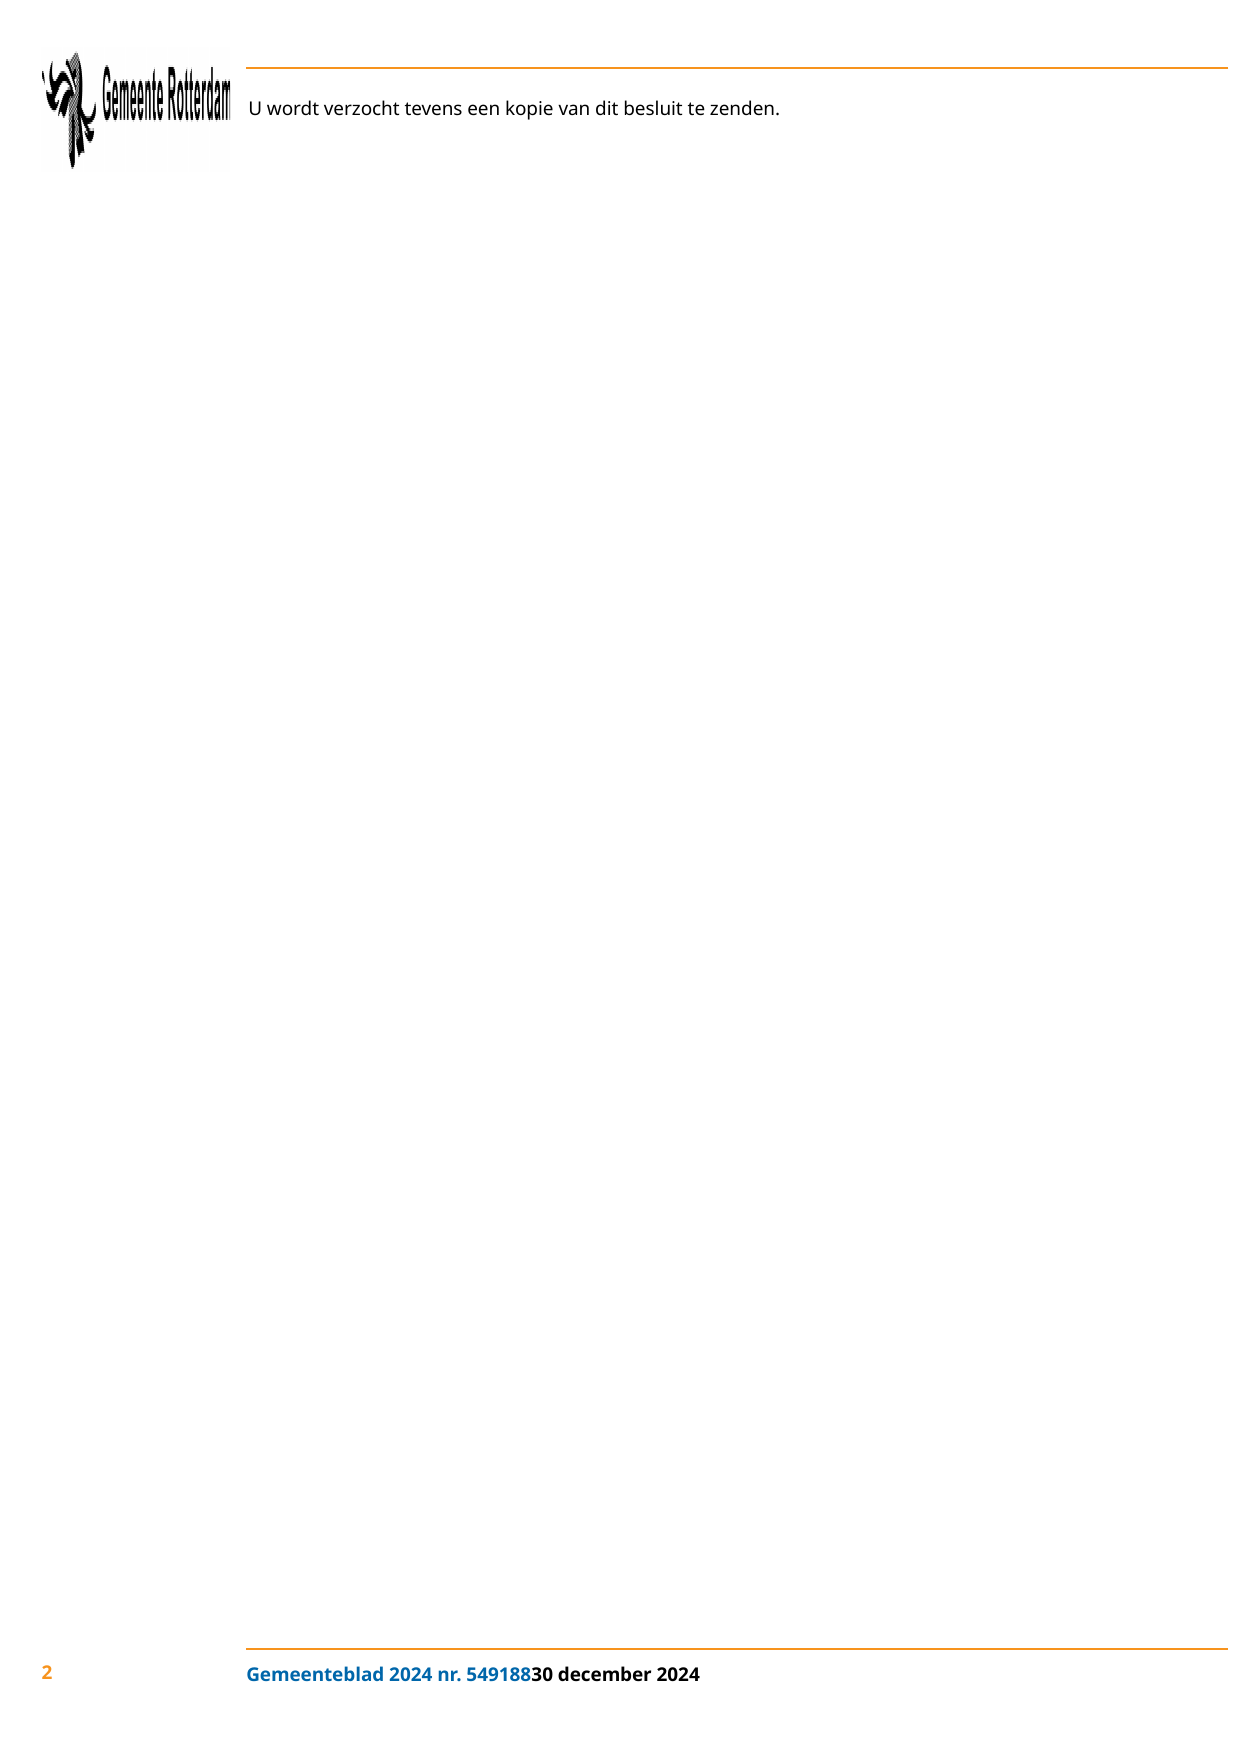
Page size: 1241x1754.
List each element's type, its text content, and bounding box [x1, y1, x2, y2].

picture [41, 47, 231, 172]
text U wordt verzocht tevens een kopie van dit besluit te zenden. [248, 95, 1152, 121]
